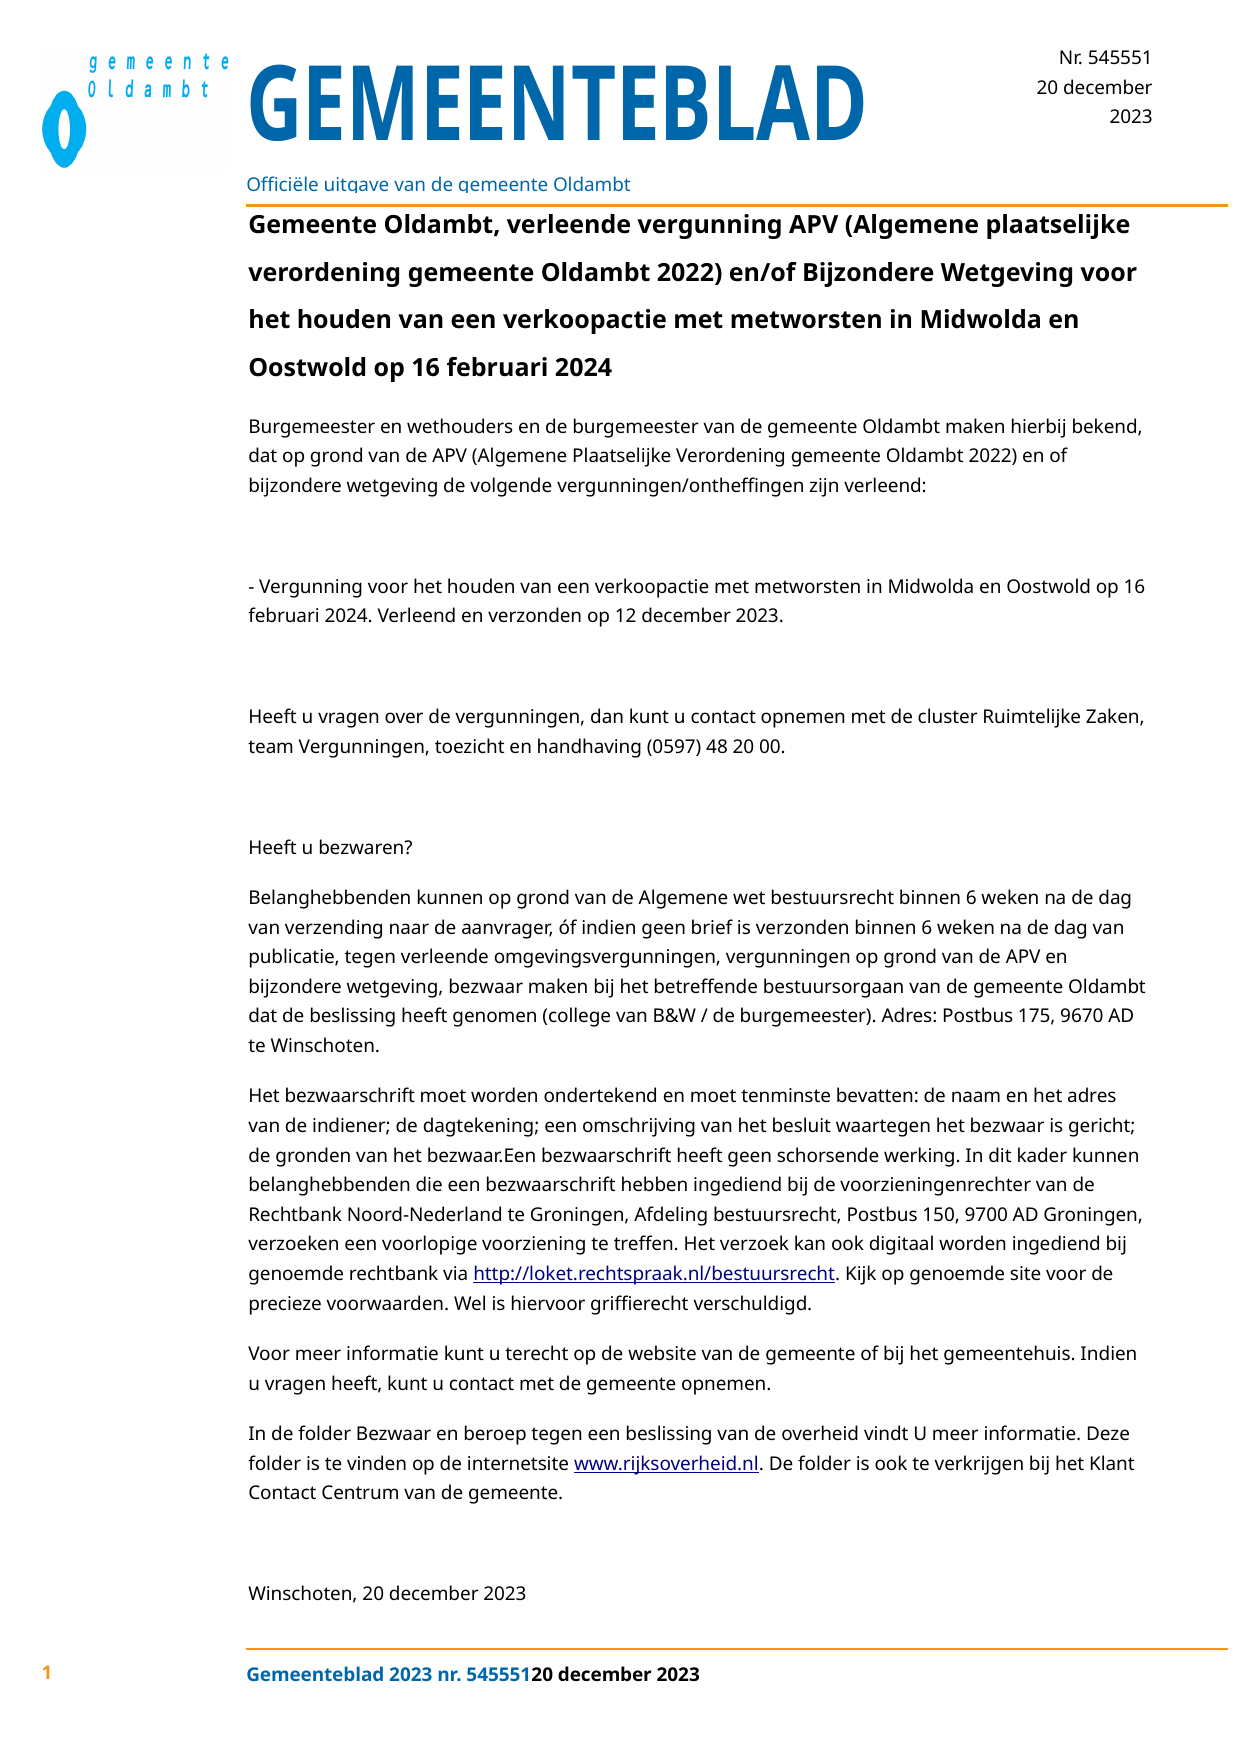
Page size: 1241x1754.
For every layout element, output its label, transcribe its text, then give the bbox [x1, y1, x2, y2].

text In de folder Bezwaar en beroep tegen een beslissing van de overheid vindt U meer informatie. Deze folder is te vinden op de internetsite www.rijksoverheid.nl. De folder is ook te verkrijgen bij het Klant Contact Centrum van de gemeente. [248, 1420, 1152, 1505]
text Gemeente Oldambt, verleende vergunning APV (Algemene plaatselijke verordening gemeente Oldambt 2022) en/of Bijzondere Wetgeving voor het houden van een verkoopactie met metworsten in Midwolda en Oostwold op 16 februari 2024 [248, 207, 1152, 384]
text Belanghebbenden kunnen op grond van de Algemene wet bestuursrecht binnen 6 weken na de dag van verzending naar de aanvrager, óf indien geen brief is verzonden binnen 6 weken na de dag van publicatie, tegen verleende omgevingsvergunningen, vergunningen op grond van de APV en bijzondere wetgeving, bezwaar maken bij het betreffende bestuursorgaan van de gemeente Oldambt dat de beslissing heeft genomen (college van B&W / de burgemeester). Adres: Postbus 175, 9670 AD te Winschoten. [248, 884, 1152, 1058]
text Heeft u vragen over de vergunningen, dan kunt u contact opnemen met de cluster Ruimtelijke Zaken, team Vergunningen, toezicht en handhaving (0597) 48 20 00. [248, 703, 1152, 759]
text Het bezwaarschrift moet worden ondertekend en moet tenminste bevatten: de naam en het adres van de indiener; de dagtekening; een omschrijving van het besluit waartegen het bezwaar is gericht; de gronden van het bezwaar.Een bezwaarschrift heeft geen schorsende werking. In dit kader kunnen belanghebbenden die een bezwaarschrift hebben ingediend bij de voorzieningenrechter van de Rechtbank Noord-Nederland te Groningen, Afdeling bestuursrecht, Postbus 150, 9700 AD Groningen, verzoeken een voorlopige voorziening te treffen. Het verzoek kan ook digitaal worden ingediend bij genoemde rechtbank via http://loket.rechtspraak.nl/bestuursrecht. Kijk op genoemde site voor de precieze voorwaarden. Wel is hiervoor griffierecht verschuldigd. [248, 1083, 1152, 1316]
text Voor meer informatie kunt u terecht op de website van de gemeente of bij het gemeentehuis. Indien u vragen heeft, kunt u contact met de gemeente opnemen. [248, 1340, 1152, 1396]
text Winschoten, 20 december 2023 [248, 1580, 1152, 1606]
picture [41, 47, 231, 172]
text Burgemeester en wethouders en de burgemeester van de gemeente Oldambt maken hierbij bekend, dat op grond van de APV (Algemene Plaatselijke Verordening gemeente Oldambt 2022) en of bijzondere wetgeving de volgende vergunningen/ontheffingen zijn verleend: [248, 413, 1152, 498]
text Heeft u bezwaren? [248, 834, 1152, 860]
text - Vergunning voor het houden van een verkoopactie met metworsten in Midwolda en Oostwold op 16 februari 2024. Verleend en verzonden op 12 december 2023. [248, 573, 1152, 628]
